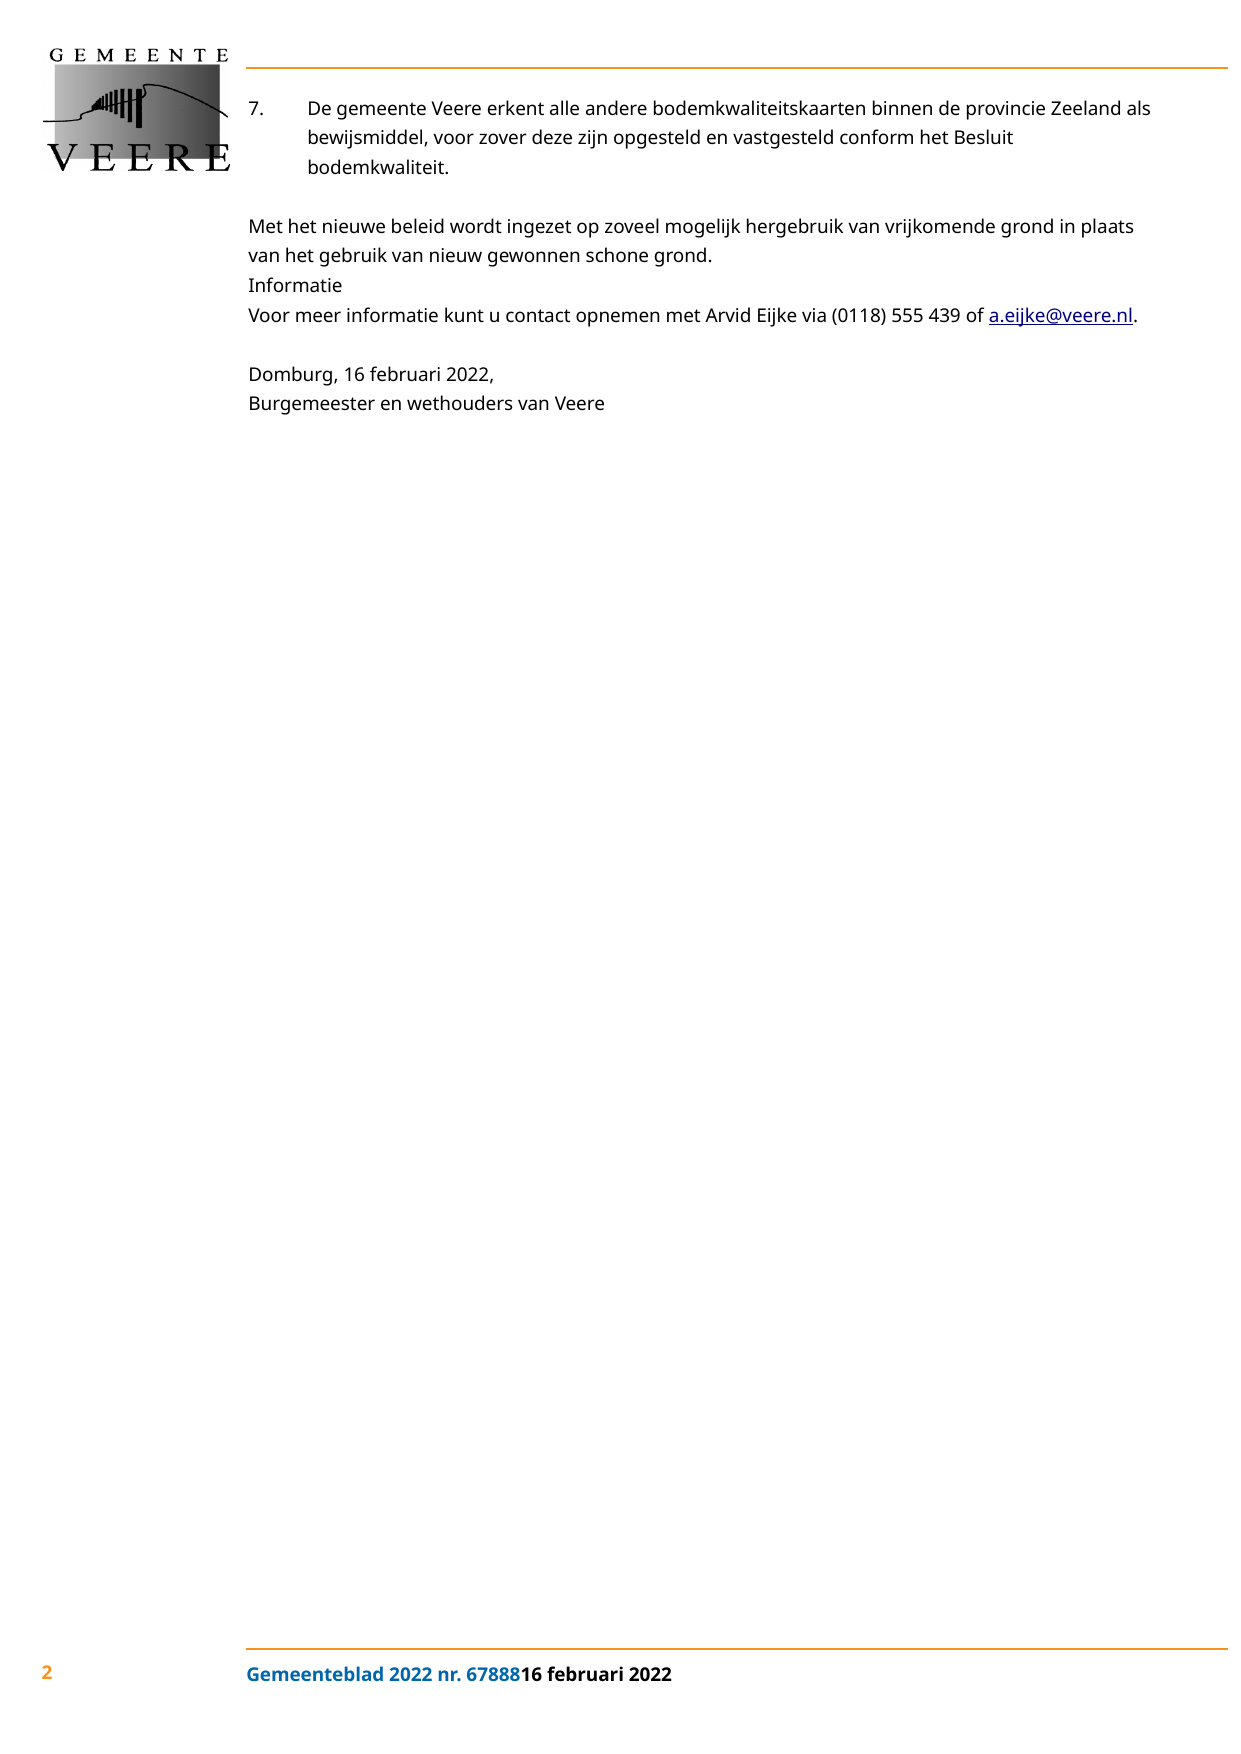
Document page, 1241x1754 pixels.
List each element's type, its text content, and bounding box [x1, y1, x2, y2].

text Met het nieuwe beleid wordt ingezet op zoveel mogelijk hergebruik van vrijkomende grond in plaats van het gebruik van nieuw gewonnen schone grond. [248, 213, 1152, 268]
picture [41, 47, 231, 172]
text Domburg, 16 februari 2022, [248, 361, 1152, 387]
text Informatie [248, 272, 1152, 298]
text Voor meer informatie kunt u contact opnemen met Arvid Eijke via (0118) 555 439 of a.eijke@veere.nl. [248, 302, 1152, 328]
text Burgemeester en wethouders van Veere [248, 391, 1152, 416]
list De gemeente Veere erkent alle andere bodemkwaliteitskaarten binnen de provincie Zeeland als bewijsmiddel, voor zover deze zijn opgesteld en vastgesteld conform het Besluit bodemkwaliteit. [248, 95, 1152, 180]
